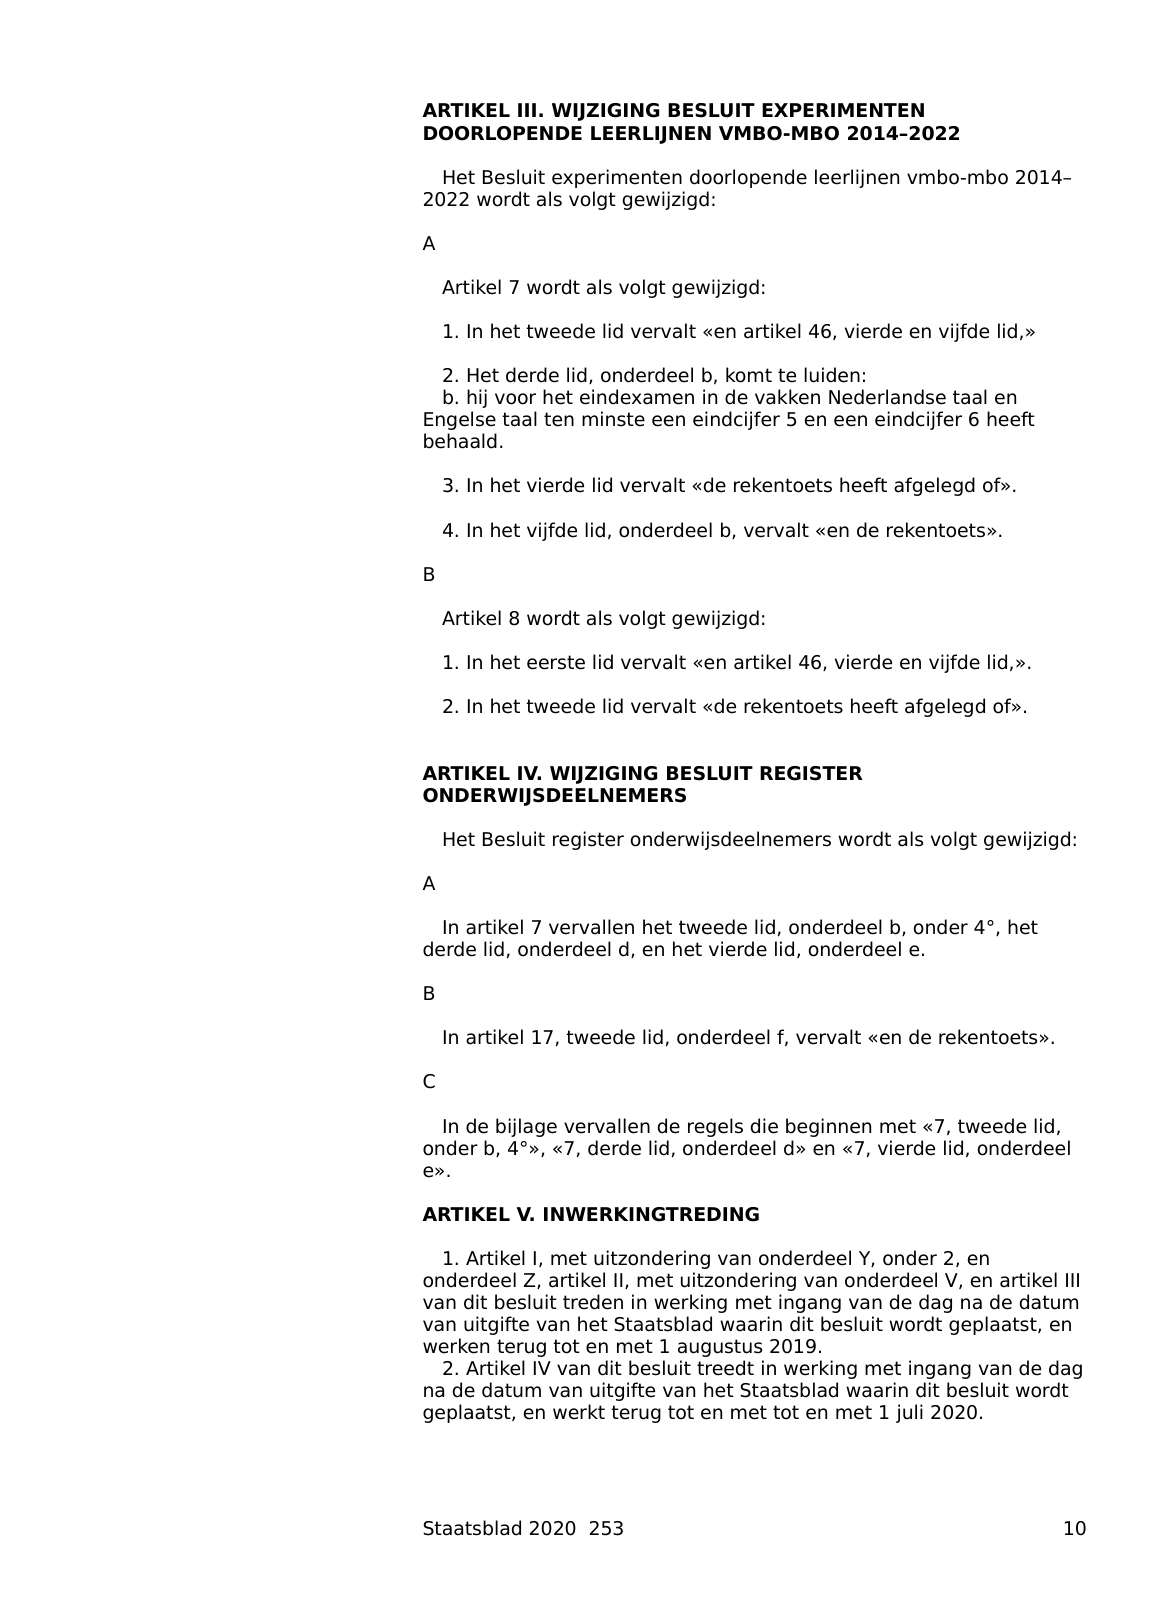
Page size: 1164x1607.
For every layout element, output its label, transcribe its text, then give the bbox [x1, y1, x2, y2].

text C [422, 1071, 1087, 1093]
text b. hij voor het eindexamen in de vakken Nederlandse taal en Engelse taal ten minste een eindcijfer 5 en een eindcijfer 6 heeft behaald. [422, 387, 1087, 453]
text In artikel 17, tweede lid, onderdeel f, vervalt «en de rekentoets». [422, 1027, 1087, 1049]
subtitle ARTIKEL III. WIJZIGING BESLUIT EXPERIMENTEN DOORLOPENDE LEERLIJNEN VMBO-MBO 2014–2022 [422, 100, 1087, 144]
text In artikel 7 vervallen het tweede lid, onderdeel b, onder 4°, het derde lid, onderdeel d, en het vierde lid, onderdeel e. [422, 917, 1087, 961]
text Het Besluit experimenten doorlopende leerlijnen vmbo-mbo 2014–2022 wordt als volgt gewijzigd: [422, 167, 1087, 211]
text A [422, 233, 1087, 255]
text Artikel 8 wordt als volgt gewijzigd: [422, 608, 1087, 630]
text 2. In het tweede lid vervalt «de rekentoets heeft afgelegd of». [422, 696, 1087, 718]
text B [422, 564, 1087, 586]
text B [422, 983, 1087, 1005]
text 2. Artikel IV van dit besluit treedt in werking met ingang van de dag na de datum van uitgifte van het Staatsblad waarin dit besluit wordt geplaatst, en werkt terug tot en met tot en met 1 juli 2020. [422, 1358, 1087, 1424]
text A [422, 873, 1087, 895]
text 1. Artikel I, met uitzondering van onderdeel Y, onder 2, en onderdeel Z, artikel II, met uitzondering van onderdeel V, en artikel III van dit besluit treden in werking met ingang van de dag na de datum van uitgifte van het Staatsblad waarin dit besluit wordt geplaatst, en werken terug tot en met 1 augustus 2019. [422, 1248, 1087, 1358]
text 4. In het vijfde lid, onderdeel b, vervalt «en de rekentoets». [422, 519, 1087, 541]
text 2. Het derde lid, onderdeel b, komt te luiden: [422, 365, 1087, 387]
text 1. In het tweede lid vervalt «en artikel 46, vierde en vijfde lid,» [422, 321, 1087, 343]
text 1. In het eerste lid vervalt «en artikel 46, vierde en vijfde lid,». [422, 652, 1087, 674]
text 3. In het vierde lid vervalt «de rekentoets heeft afgelegd of». [422, 475, 1087, 497]
subtitle ARTIKEL IV. WIJZIGING BESLUIT REGISTER ONDERWIJSDEELNEMERS [422, 762, 1087, 806]
text Artikel 7 wordt als volgt gewijzigd: [422, 277, 1087, 299]
subtitle ARTIKEL V. INWERKINGTREDING [422, 1204, 1087, 1226]
text In de bijlage vervallen de regels die beginnen met «7, tweede lid, onder b, 4°», «7, derde lid, onderdeel d» en «7, vierde lid, onderdeel e». [422, 1116, 1087, 1182]
text Het Besluit register onderwijsdeelnemers wordt als volgt gewijzigd: [422, 829, 1087, 851]
